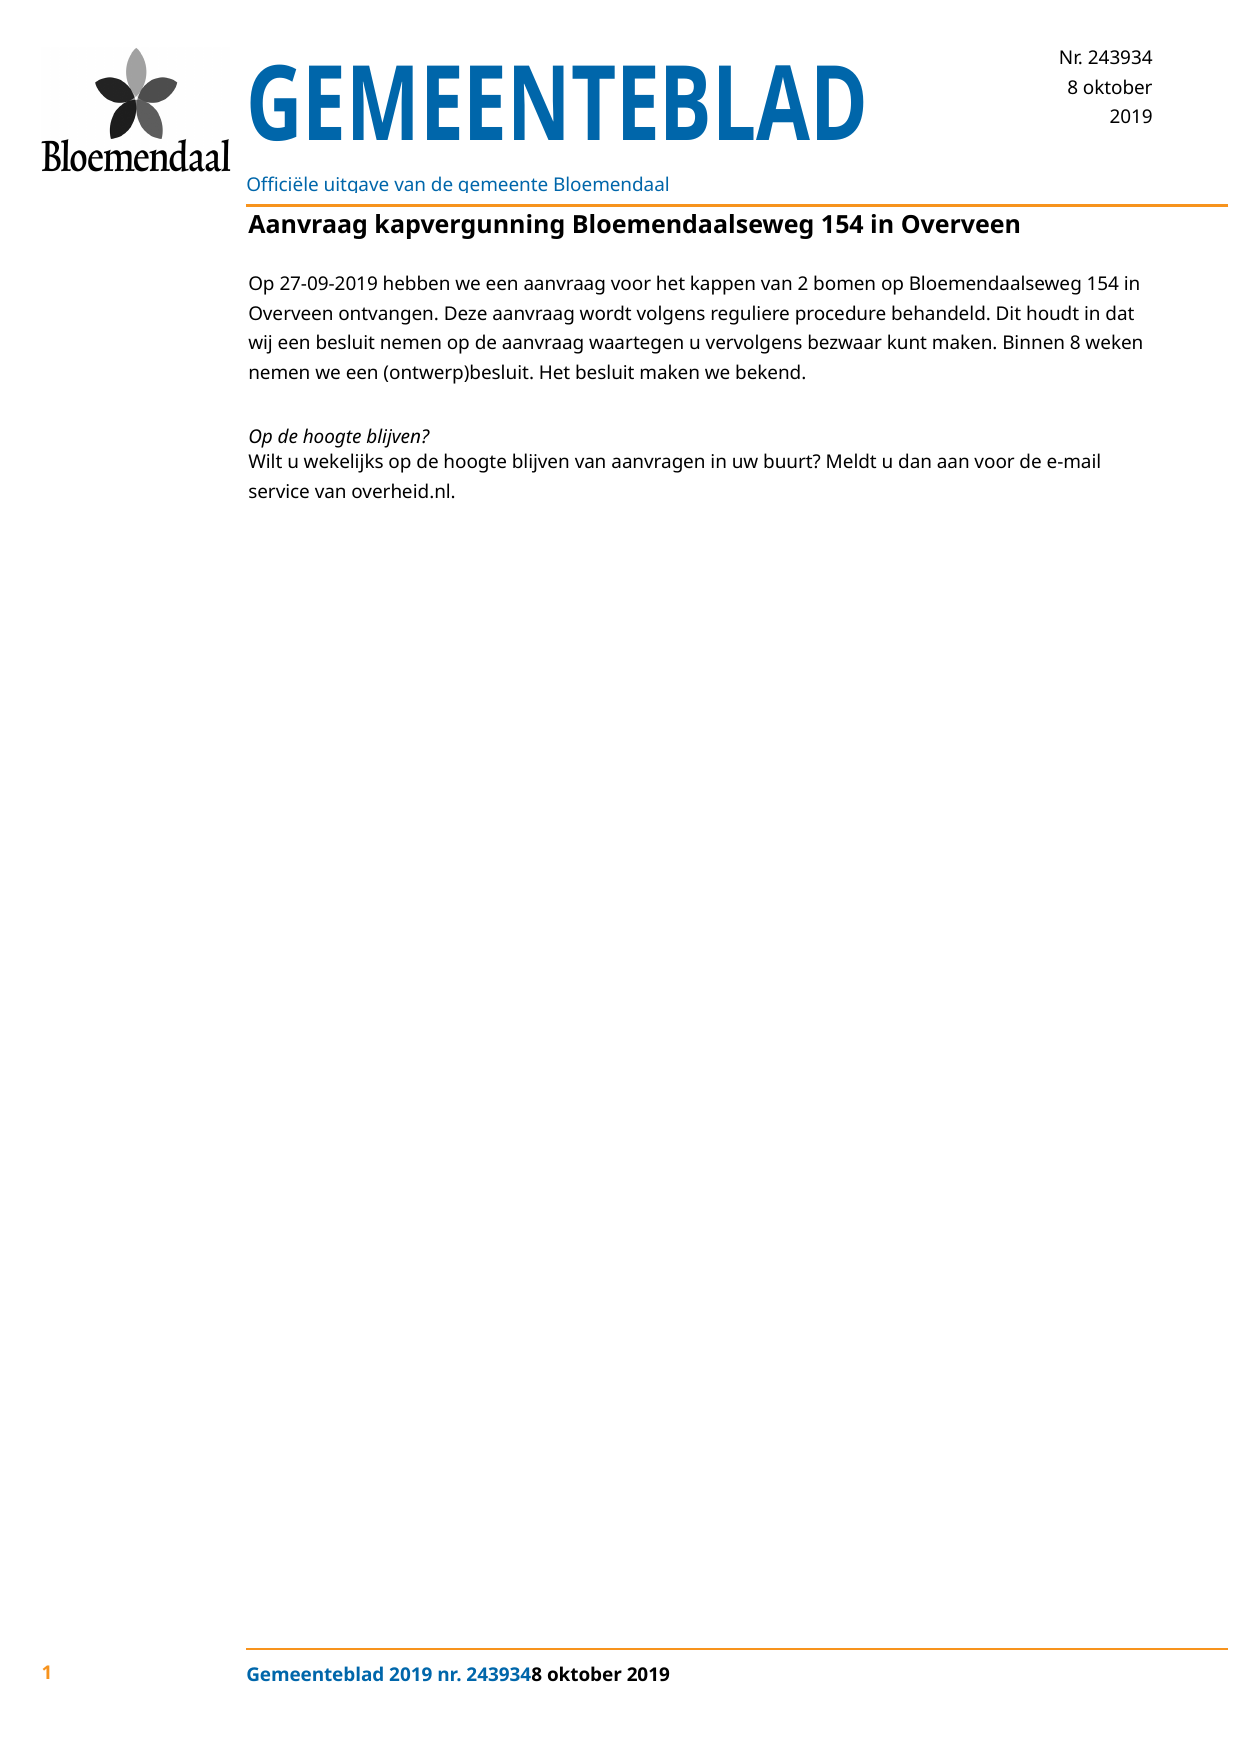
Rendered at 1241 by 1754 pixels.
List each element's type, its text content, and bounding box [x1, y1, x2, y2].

picture [41, 47, 231, 172]
text Op 27-09-2019 hebben we een aanvraag voor het kappen van 2 bomen op Bloemendaalseweg 154 in Overveen ontvangen. Deze aanvraag wordt volgens reguliere procedure behandeld. Dit houdt in dat wij een besluit nemen op de aanvraag waartegen u vervolgens bezwaar kunt maken. Binnen 8 weken nemen we een (ontwerp)besluit. Het besluit maken we bekend. [248, 270, 1152, 385]
text Op de hoogte blijven? [248, 423, 1152, 449]
text Wilt u wekelijks op de hoogte blijven van aanvragen in uw buurt? Meldt u dan aan voor de e-mail service van overheid.nl. [248, 449, 1152, 504]
text Aanvraag kapvergunning Bloemendaalseweg 154 in Overveen [248, 207, 1152, 241]
